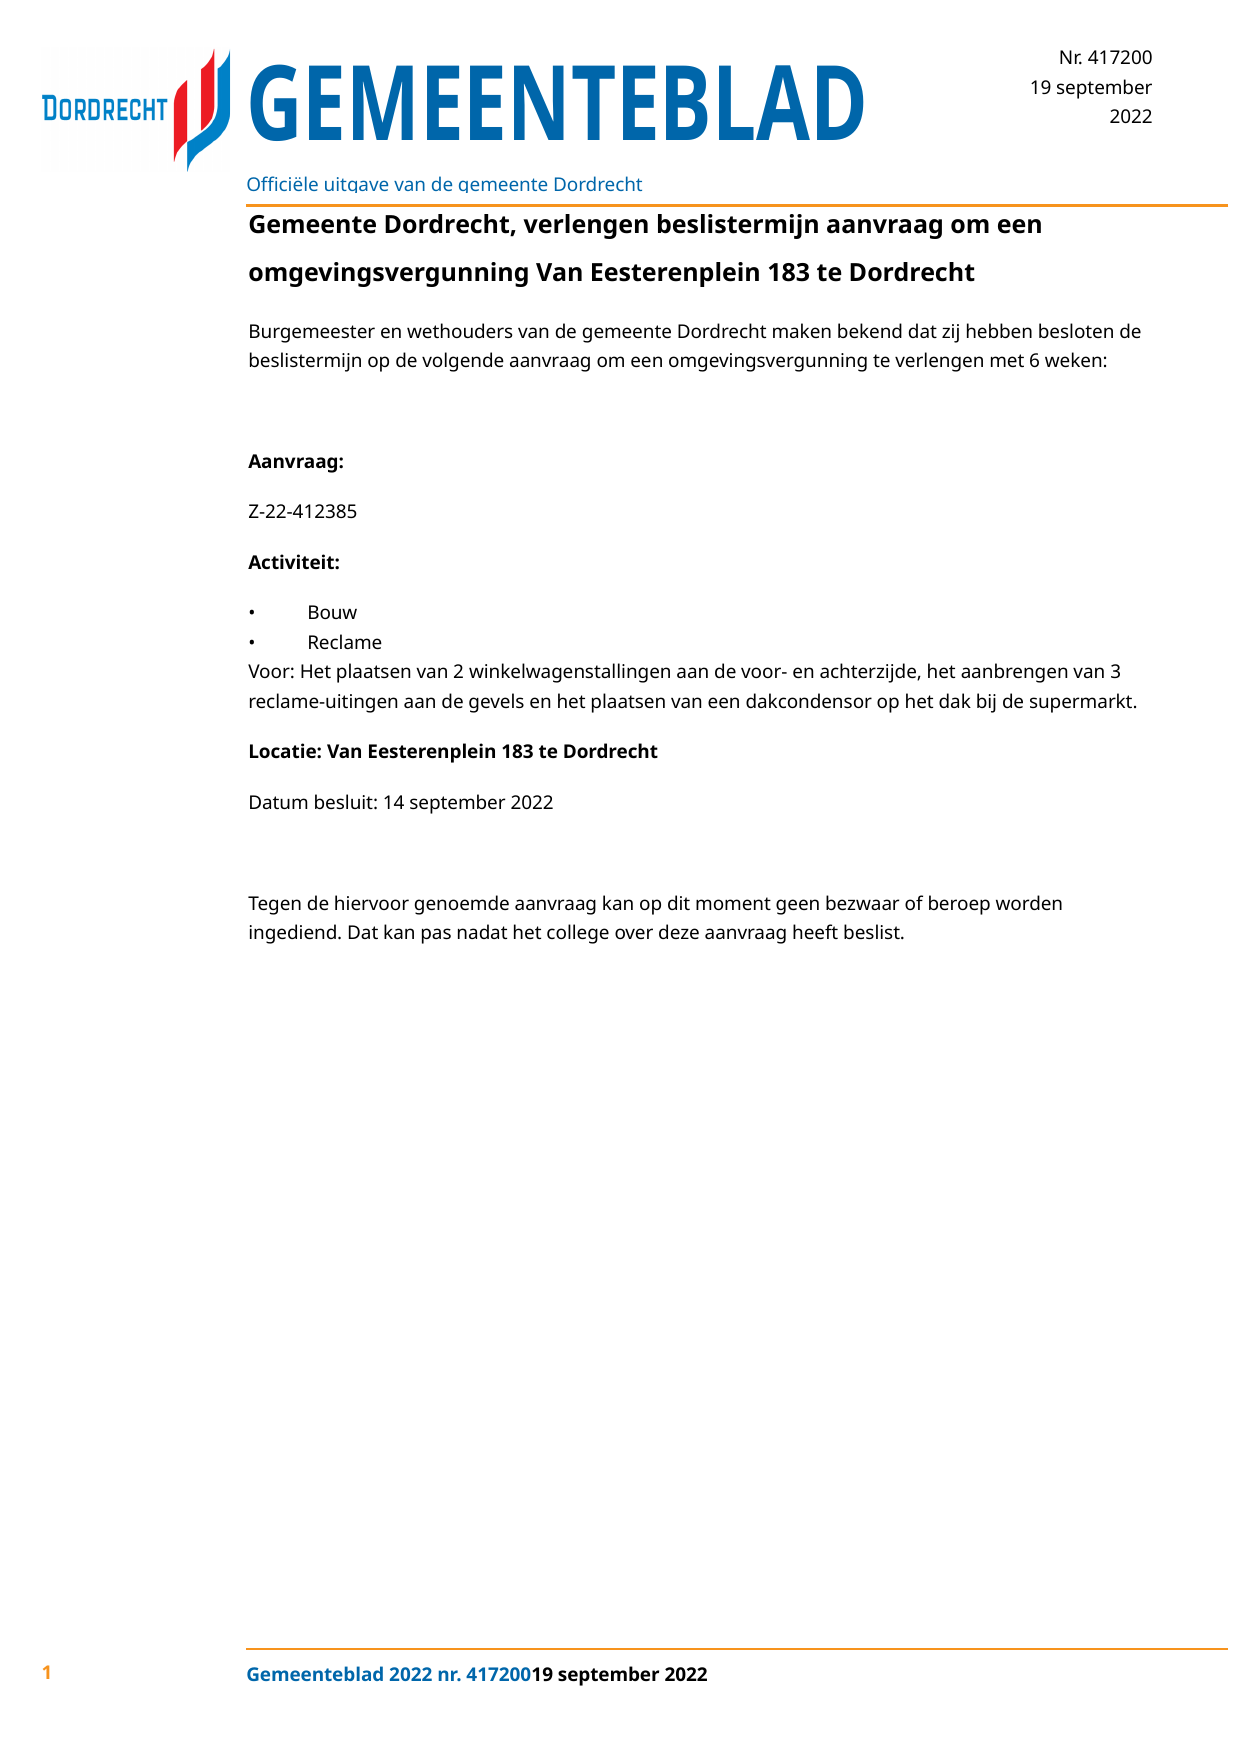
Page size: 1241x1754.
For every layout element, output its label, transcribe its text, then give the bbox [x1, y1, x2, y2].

text Voor: Het plaatsen van 2 winkelwagenstallingen aan de voor- en achterzijde, het aanbrengen van 3 reclame-uitingen aan de gevels en het plaatsen van een dakcondensor op het dak bij de supermarkt. [248, 659, 1152, 714]
text Datum besluit: 14 september 2022 [248, 789, 1152, 815]
text Gemeente Dordrecht, verlengen beslistermijn aanvraag om een omgevingsvergunning Van Eesterenplein 183 te Dordrecht [248, 207, 1152, 288]
text Tegen de hiervoor genoemde aanvraag kan op dit moment geen bezwaar of beroep worden ingediend. Dat kan pas nadat het college over deze aanvraag heeft beslist. [248, 890, 1152, 945]
text Aanvraag: [248, 448, 1152, 474]
list Bouw [248, 599, 1152, 625]
list Reclame [248, 629, 1152, 655]
text Locatie: Van Eesterenplein 183 te Dordrecht [248, 739, 1152, 764]
picture [41, 47, 231, 172]
text Z-22-412385 [248, 499, 1152, 524]
text Burgemeester en wethouders van de gemeente Dordrecht maken bekend dat zij hebben besloten de beslistermijn op de volgende aanvraag om een omgevingsvergunning te verlengen met 6 weken: [248, 318, 1152, 373]
text Activiteit: [248, 549, 1152, 575]
